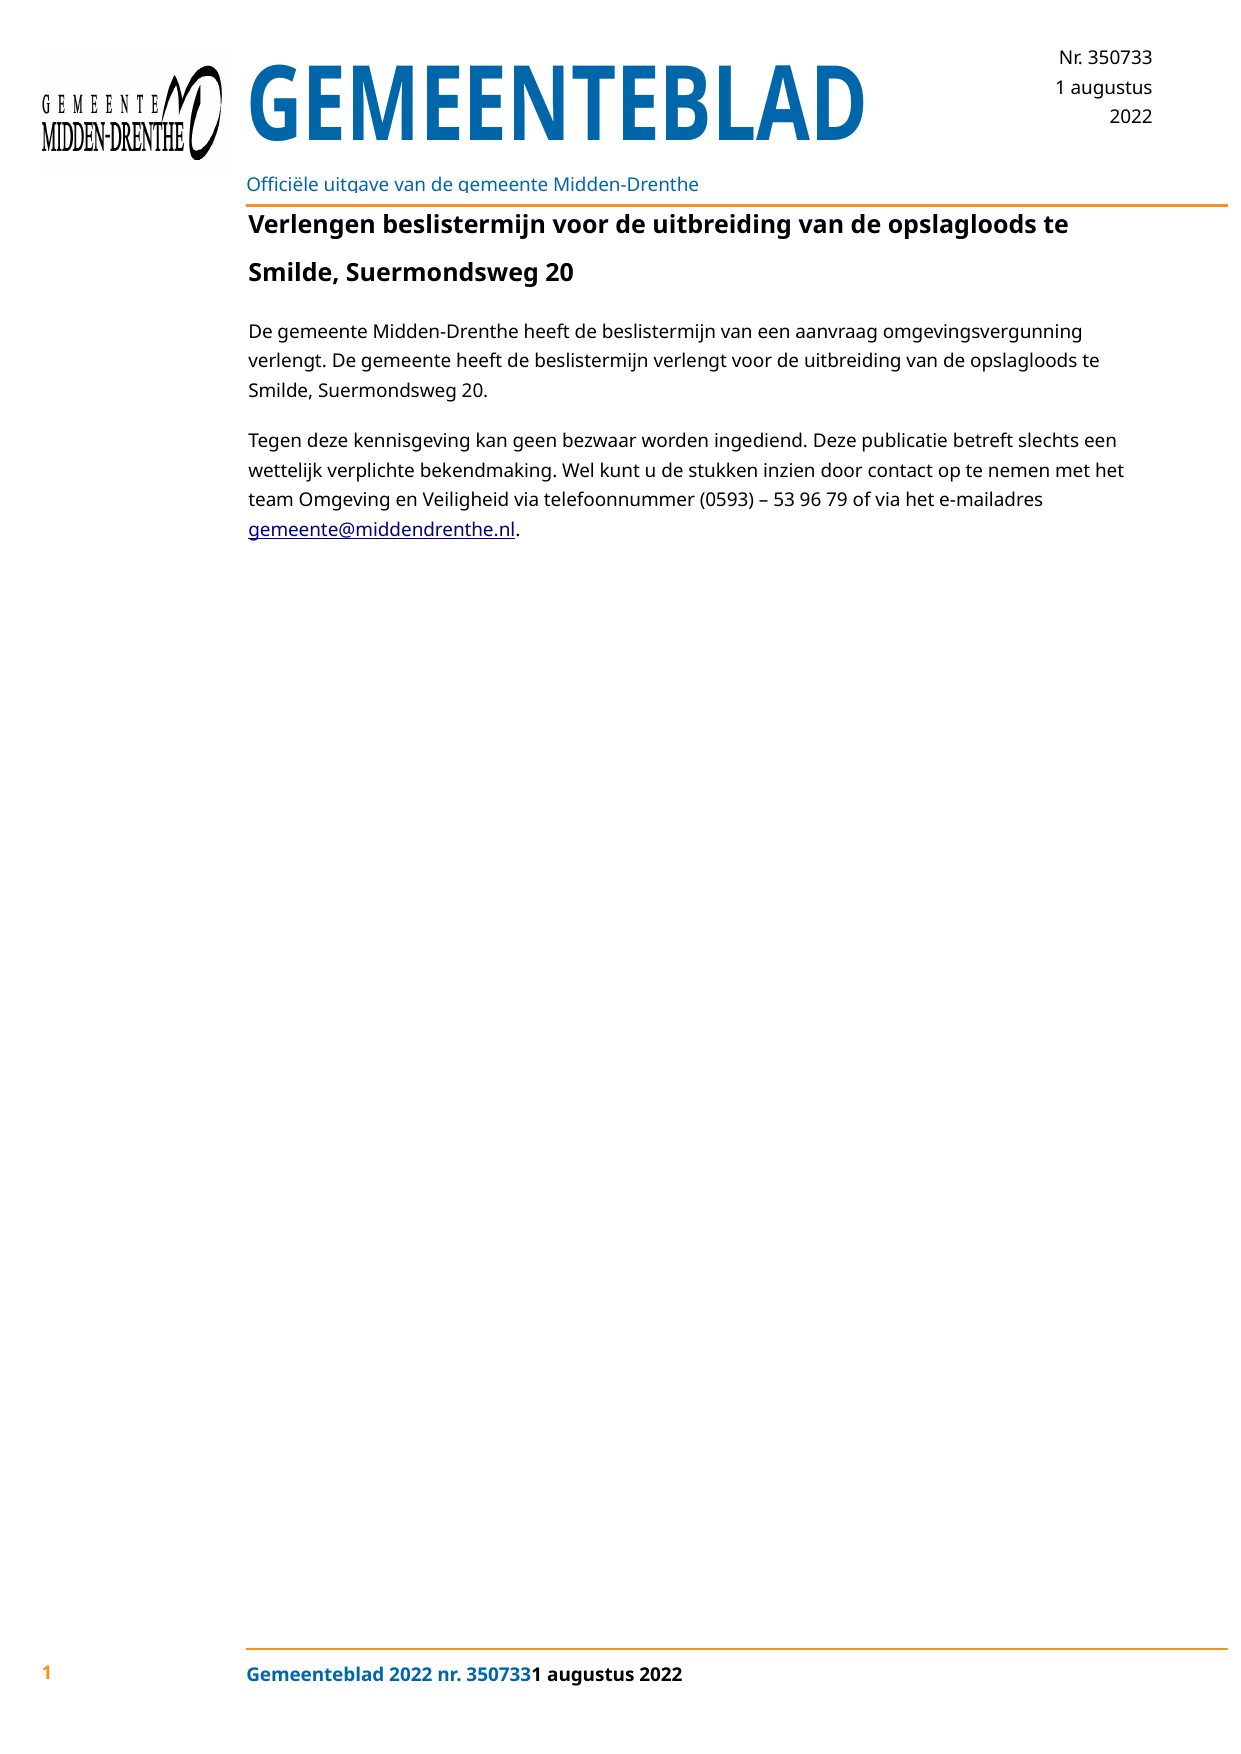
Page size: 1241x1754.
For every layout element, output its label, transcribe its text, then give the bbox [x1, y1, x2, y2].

text Verlengen beslistermijn voor de uitbreiding van de opslagloods te Smilde, Suermondsweg 20 [248, 207, 1152, 288]
text De gemeente Midden-Drenthe heeft de beslistermijn van een aanvraag omgevingsvergunning verlengt. De gemeente heeft de beslistermijn verlengt voor de uitbreiding van de opslagloods te Smilde, Suermondsweg 20. [248, 318, 1152, 403]
text Tegen deze kennisgeving kan geen bezwaar worden ingediend. Deze publicatie betreft slechts een wettelijk verplichte bekendmaking. Wel kunt u de stukken inzien door contact op te nemen met het team Omgeving en Veiligheid via telefoonnummer (0593) – 53 96 79 of via het e-mailadres gemeente@middendrenthe.nl. [248, 427, 1152, 542]
picture [41, 47, 231, 172]
